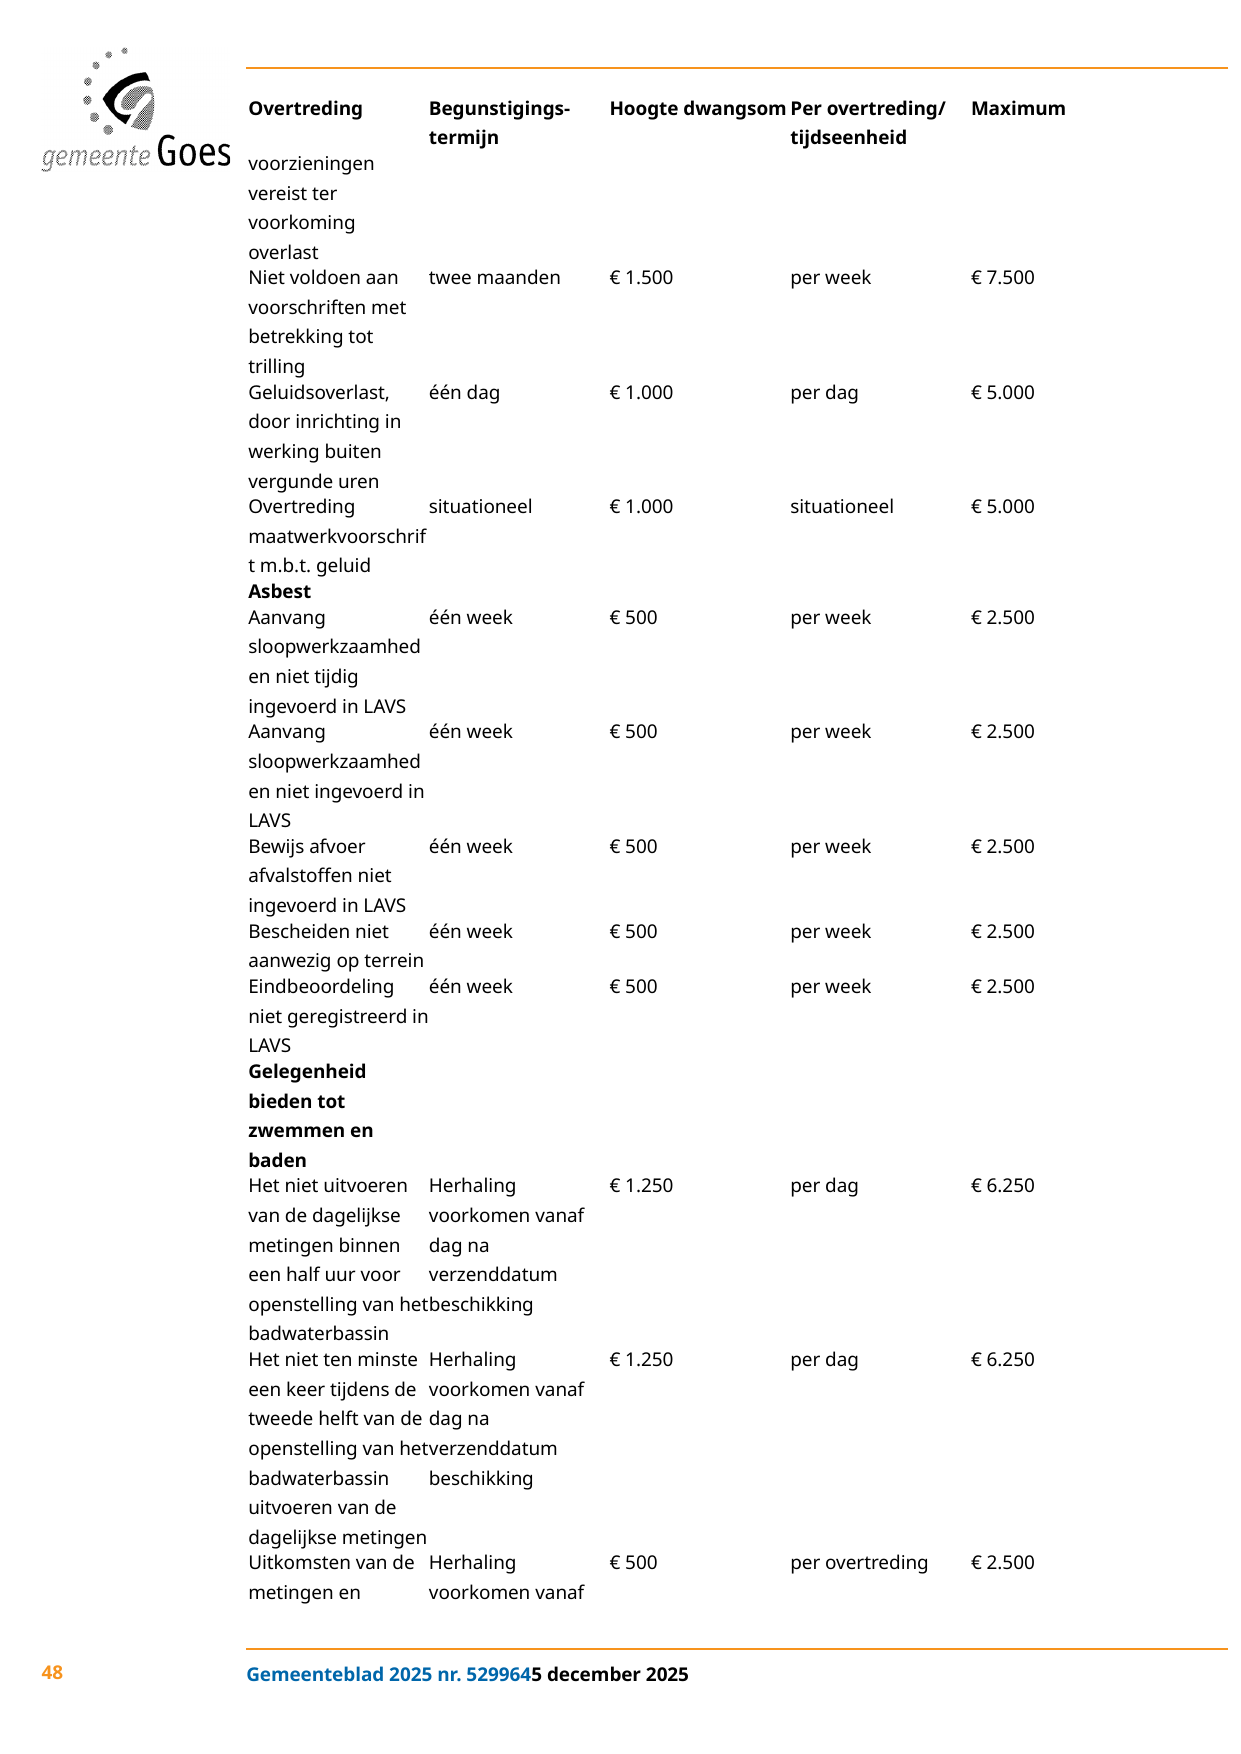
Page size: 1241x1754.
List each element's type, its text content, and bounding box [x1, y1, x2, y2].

table_cell één dag [429, 379, 609, 493]
table_cell € 5.000 [971, 494, 1152, 578]
table_cell € 500 [609, 973, 790, 1058]
table_cell [429, 1058, 609, 1173]
table_cell € 1.500 [609, 265, 790, 379]
table_cell Eindbeoordeling niet geregistreerd in LAVS [248, 973, 429, 1058]
table_cell € 2.500 [971, 719, 1152, 833]
table_cell [971, 579, 1152, 604]
table_cell € 500 [609, 918, 790, 973]
table_cell € 1.000 [609, 379, 790, 493]
table_cell [609, 579, 790, 604]
table_cell één week [429, 973, 609, 1058]
table_cell per week [790, 719, 971, 833]
table_cell per dag [790, 1173, 971, 1346]
table_header Hoogte dwangsom [609, 95, 790, 150]
table_cell één week [429, 719, 609, 833]
table_cell één week [429, 918, 609, 973]
table_cell Bewijs afvoer afvalstoffen niet ingevoerd in LAVS [248, 833, 429, 918]
table_cell € 2.500 [971, 918, 1152, 973]
table_header Maximum [971, 95, 1152, 150]
table_cell situationeel [429, 494, 609, 578]
table_cell € 2.500 [971, 833, 1152, 918]
table_cell Aanvang sloopwerkzaamheden niet ingevoerd in LAVS [248, 719, 429, 833]
table_cell per dag [790, 1346, 971, 1549]
table_cell Gelegenheid bieden tot zwemmen en baden [248, 1058, 429, 1173]
picture [41, 47, 231, 172]
table_header Begunstigings-termijn [429, 95, 609, 150]
table_cell [609, 1058, 790, 1173]
table_cell Herhaling voorkomen vanaf [429, 1550, 609, 1605]
table_cell één week [429, 604, 609, 719]
table_cell [790, 1058, 971, 1173]
table_cell per week [790, 604, 971, 719]
table_cell [971, 150, 1152, 264]
table_cell voorzieningen vereist ter voorkoming overlast [248, 150, 429, 264]
table_cell Overtreding maatwerkvoorschrift m.b.t. geluid [248, 494, 429, 578]
table_cell € 2.500 [971, 973, 1152, 1058]
table_cell [971, 1058, 1152, 1173]
table_cell [429, 579, 609, 604]
table_cell Het niet ten minste een keer tijdens de tweede helft van de openstelling van het badwaterbassin uitvoeren van de dagelijkse metingen [248, 1346, 429, 1549]
table_cell [790, 150, 971, 264]
table_cell Bescheiden niet aanwezig op terrein [248, 918, 429, 973]
table_cell per overtreding [790, 1550, 971, 1605]
table_cell Geluidsoverlast, door inrichting in werking buiten vergunde uren [248, 379, 429, 493]
table_cell Niet voldoen aan voorschriften met betrekking tot trilling [248, 265, 429, 379]
table_cell Herhaling voorkomen vanaf dag na verzenddatum beschikking [429, 1173, 609, 1346]
table_cell per dag [790, 379, 971, 493]
table_cell per week [790, 265, 971, 379]
table_cell € 5.000 [971, 379, 1152, 493]
table_header Overtreding [248, 95, 429, 150]
table_cell € 1.250 [609, 1346, 790, 1549]
table_cell € 1.250 [609, 1173, 790, 1346]
table_cell Uitkomsten van de metingen en [248, 1550, 429, 1605]
table_cell situationeel [790, 494, 971, 578]
table_cell € 500 [609, 833, 790, 918]
table_cell Aanvang sloopwerkzaamheden niet tijdig ingevoerd in LAVS [248, 604, 429, 719]
table_cell Het niet uitvoeren van de dagelijkse metingen binnen een half uur voor openstelling van het badwaterbassin [248, 1173, 429, 1346]
table_cell € 6.250 [971, 1346, 1152, 1549]
table_cell € 500 [609, 604, 790, 719]
table_cell € 500 [609, 719, 790, 833]
table_cell Asbest [248, 579, 429, 604]
table_cell Herhaling voorkomen vanaf dag na verzenddatum beschikking [429, 1346, 609, 1549]
table_cell € 7.500 [971, 265, 1152, 379]
table_cell per week [790, 833, 971, 918]
table_cell [790, 579, 971, 604]
table_cell per week [790, 973, 971, 1058]
table_cell € 2.500 [971, 604, 1152, 719]
table_cell één week [429, 833, 609, 918]
table_cell € 6.250 [971, 1173, 1152, 1346]
table_cell per week [790, 918, 971, 973]
table_cell [429, 150, 609, 264]
table_cell [609, 150, 790, 264]
table_cell € 1.000 [609, 494, 790, 578]
table_cell € 500 [609, 1550, 790, 1605]
table_cell € 2.500 [971, 1550, 1152, 1605]
table_cell twee maanden [429, 265, 609, 379]
table_header Per overtreding/ tijdseenheid [790, 95, 971, 150]
